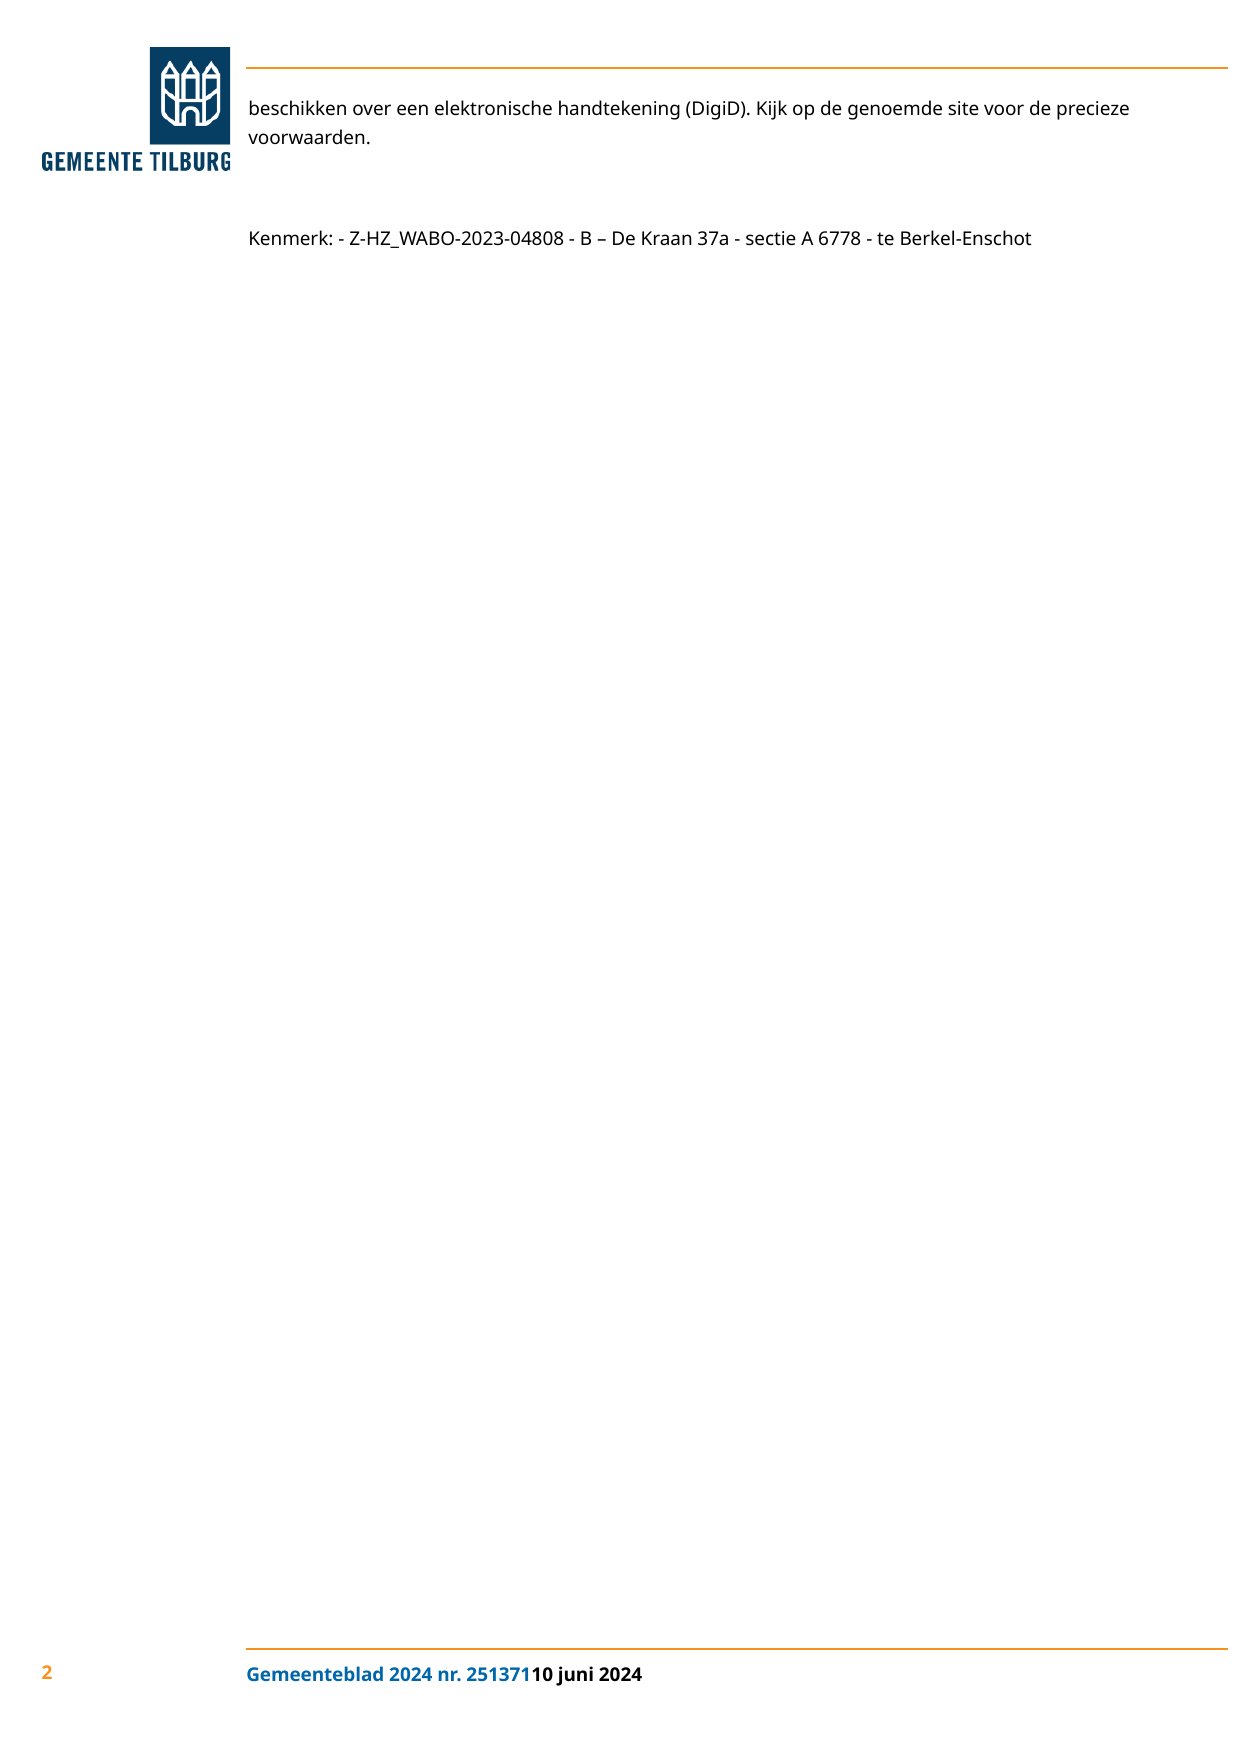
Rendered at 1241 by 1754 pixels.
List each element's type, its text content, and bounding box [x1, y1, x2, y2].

text Kenmerk: - Z-HZ_WABO-2023-04808 - B – De Kraan 37a - sectie A 6778 - te Berkel-Enschot [248, 225, 1152, 251]
picture [41, 47, 231, 172]
text beschikken over een elektronische handtekening (DigiD). Kijk op de genoemde site voor de precieze voorwaarden. [248, 95, 1152, 150]
